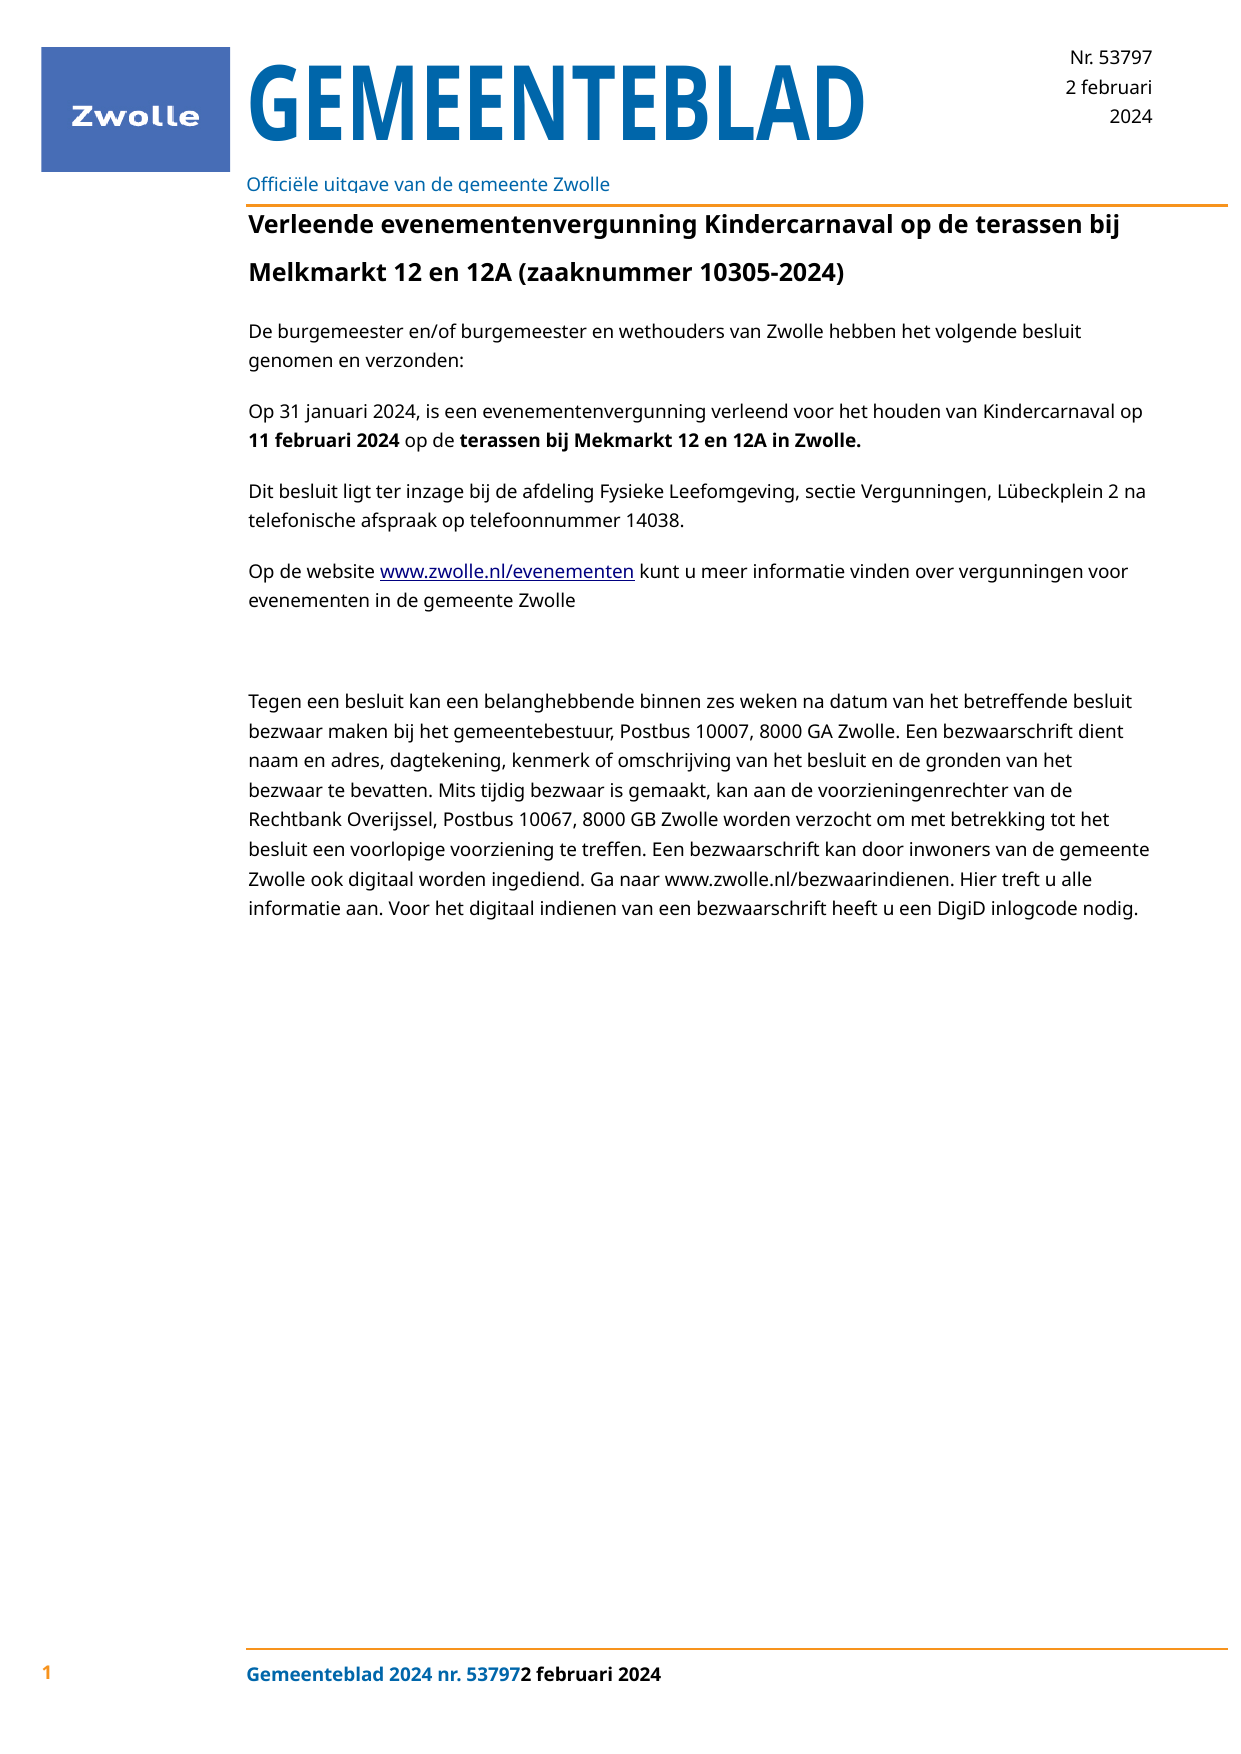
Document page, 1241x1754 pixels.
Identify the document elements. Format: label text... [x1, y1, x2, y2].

text Op 31 januari 2024, is een evenementenvergunning verleend voor het houden van Kindercarnaval op 11 februari 2024 op de terassen bij Mekmarkt 12 en 12A in Zwolle. [248, 398, 1152, 453]
text Op de website www.zwolle.nl/evenementen kunt u meer informatie vinden over vergunningen voor evenementen in de gemeente Zwolle [248, 558, 1152, 613]
text Tegen een besluit kan een belanghebbende binnen zes weken na datum van het betreffende besluit bezwaar maken bij het gemeentebestuur, Postbus 10007, 8000 GA Zwolle. Een bezwaarschrift dient naam en adres, dagtekening, kenmerk of omschrijving van het besluit en de gronden van het bezwaar te bevatten. Mits tijdig bezwaar is gemaakt, kan aan de voorzieningenrechter van de Rechtbank Overijssel, Postbus 10067, 8000 GB Zwolle worden verzocht om met betrekking tot het besluit een voorlopige voorziening te treffen. Een bezwaarschrift kan door inwoners van de gemeente Zwolle ook digitaal worden ingediend. Ga naar www.zwolle.nl/bezwaarindienen. Hier treft u alle informatie aan. Voor het digitaal indienen van een bezwaarschrift heeft u een DigiD inlogcode nodig. [248, 688, 1152, 921]
text De burgemeester en/of burgemeester en wethouders van Zwolle hebben het volgende besluit genomen en verzonden: [248, 318, 1152, 373]
picture [41, 47, 231, 172]
text Verleende evenementenvergunning Kindercarnaval op de terassen bij Melkmarkt 12 en 12A (zaaknummer 10305-2024) [248, 207, 1152, 288]
text Dit besluit ligt ter inzage bij de afdeling Fysieke Leefomgeving, sectie Vergunningen, Lübeckplein 2 na telefonische afspraak op telefoonnummer 14038. [248, 478, 1152, 533]
